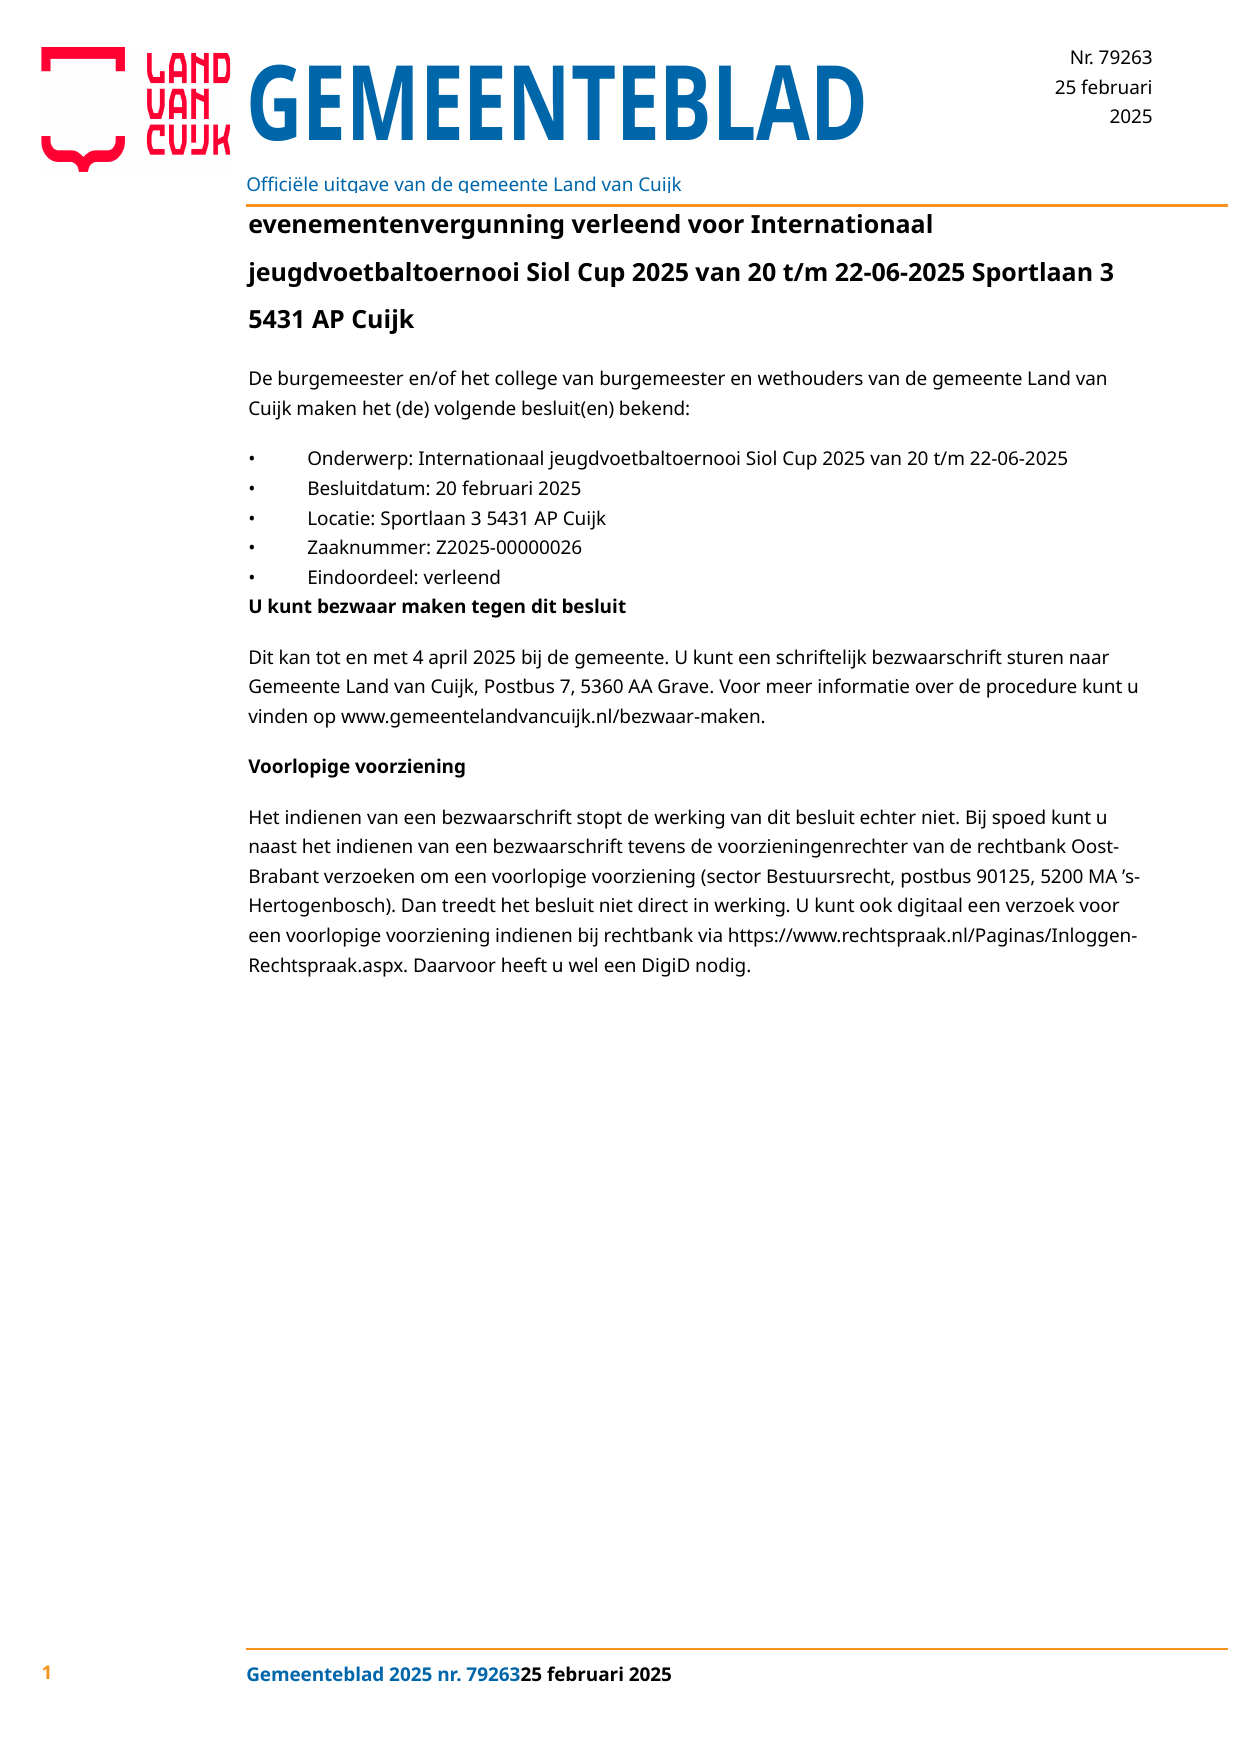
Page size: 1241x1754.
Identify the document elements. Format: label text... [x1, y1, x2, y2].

text Dit kan tot en met 4 april 2025 bij de gemeente. U kunt een schriftelijk bezwaarschrift sturen naar Gemeente Land van Cuijk, Postbus 7, 5360 AA Grave. Voor meer informatie over de procedure kunt u vinden op www.gemeentelandvancuijk.nl/bezwaar-maken. [248, 644, 1152, 729]
picture [41, 47, 231, 172]
text Voorlopige voorziening [248, 753, 1152, 779]
text Het indienen van een bezwaarschrift stopt de werking van dit besluit echter niet. Bij spoed kunt u naast het indienen van een bezwaarschrift tevens de voorzieningenrechter van de rechtbank Oost-Brabant verzoeken om een voorlopige voorziening (sector Bestuursrecht, postbus 90125, 5200 MA ’s-Hertogenbosch). Dan treedt het besluit niet direct in werking. U kunt ook digitaal een verzoek voor een voorlopige voorziening indienen bij rechtbank via https://www.rechtspraak.nl/Paginas/Inloggen-Rechtspraak.aspx. Daarvoor heeft u wel een DigiD nodig. [248, 804, 1152, 977]
list Onderwerp: Internationaal jeugdvoetbaltoernooi Siol Cup 2025 van 20 t/m 22-06-2025 [248, 446, 1152, 471]
text U kunt bezwaar maken tegen dit besluit [248, 593, 1152, 619]
list Locatie: Sportlaan 3 5431 AP Cuijk [248, 505, 1152, 530]
list Zaaknummer: Z2025-00000026 [248, 534, 1152, 560]
text evenementenvergunning verleend voor Internationaal jeugdvoetbaltoernooi Siol Cup 2025 van 20 t/m 22-06-2025 Sportlaan 3 5431 AP Cuijk [248, 207, 1152, 336]
list Besluitdatum: 20 februari 2025 [248, 475, 1152, 501]
list Eindoordeel: verleend [248, 564, 1152, 589]
text De burgemeester en/of het college van burgemeester en wethouders van de gemeente Land van Cuijk maken het (de) volgende besluit(en) bekend: [248, 366, 1152, 421]
